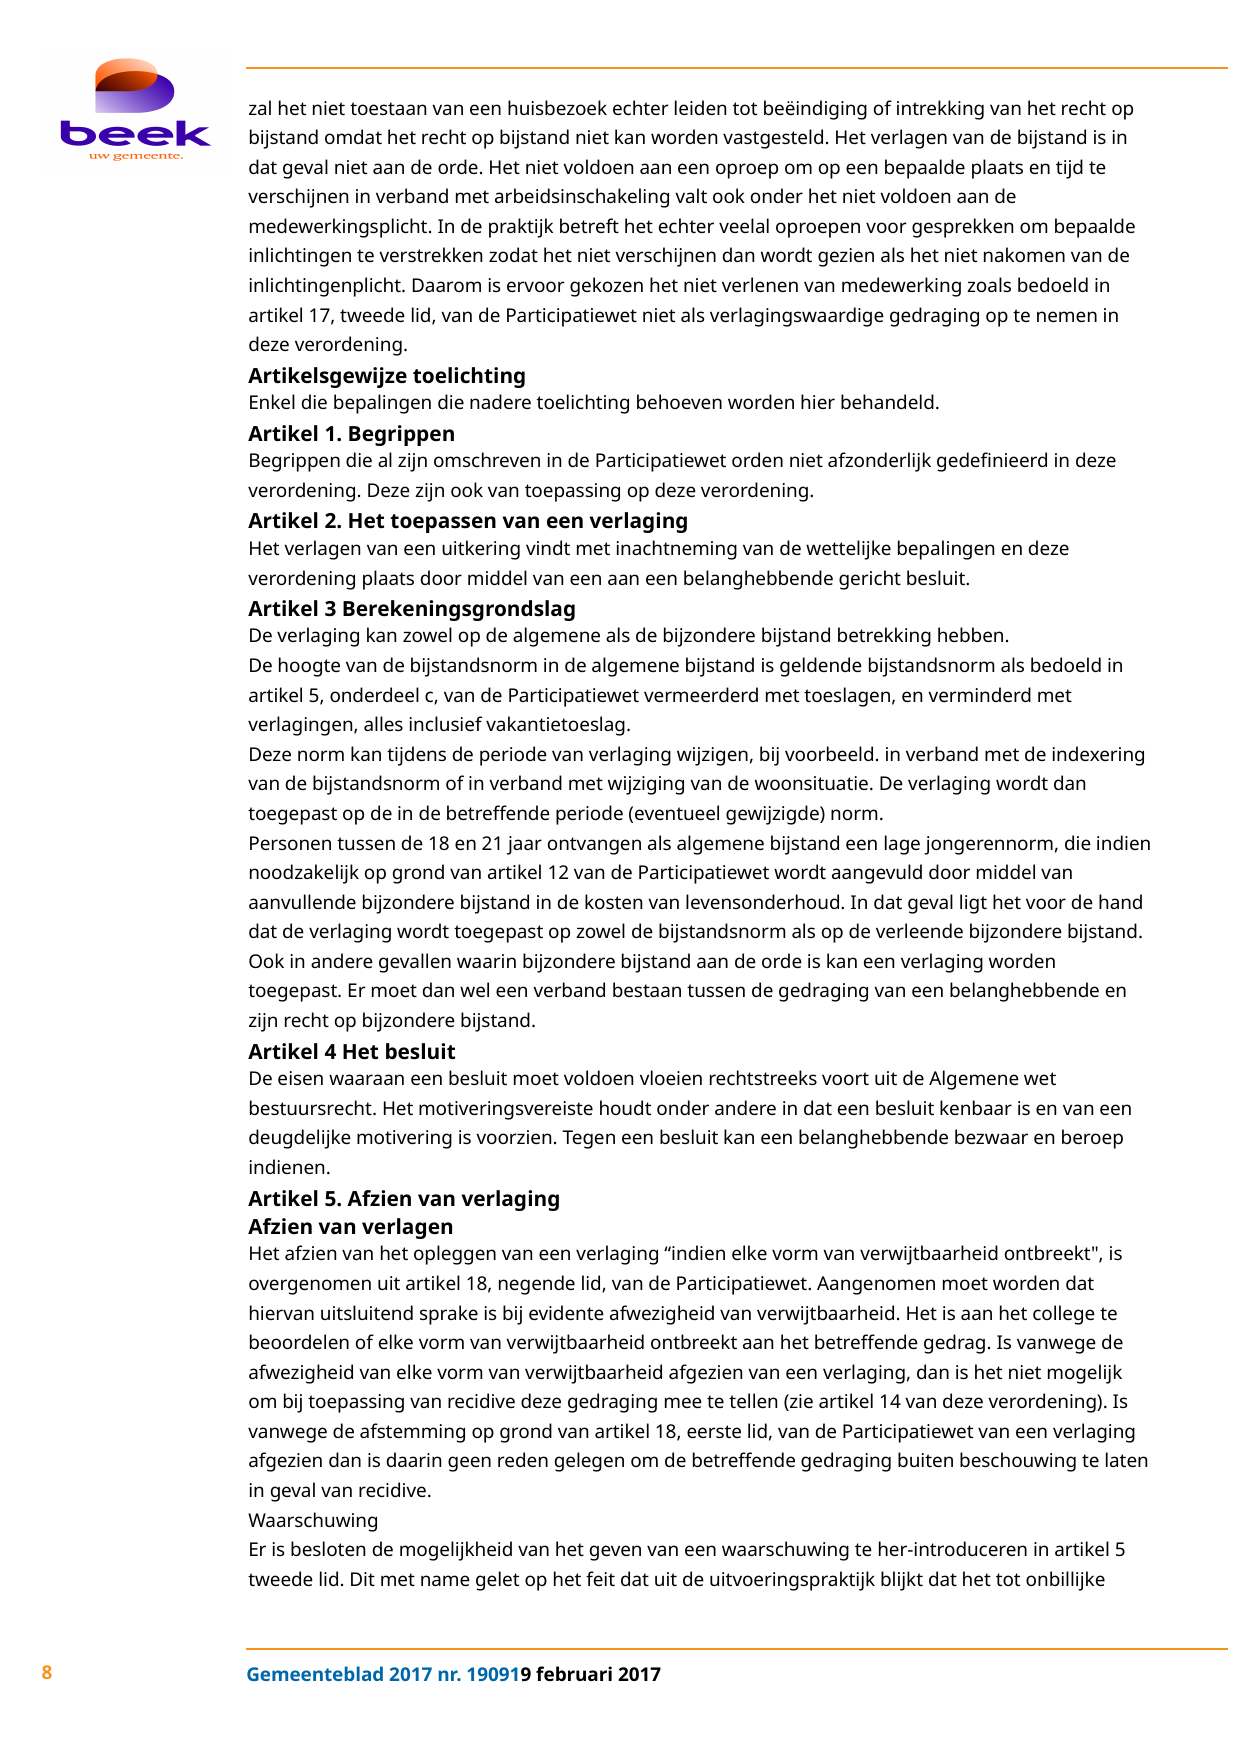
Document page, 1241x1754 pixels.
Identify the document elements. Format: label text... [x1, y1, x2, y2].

picture [41, 47, 231, 172]
text Begrippen die al zijn omschreven in de Participatiewet orden niet afzonderlijk gedefinieerd in deze verordening. Deze zijn ook van toepassing op deze verordening. [248, 447, 1152, 503]
text Ook in andere gevallen waarin bijzondere bijstand aan de orde is kan een verlaging worden toegepast. Er moet dan wel een verband bestaan tussen de gedraging van een belanghebbende en zijn recht op bijzondere bijstand. [248, 948, 1152, 1033]
text Afzien van verlagen [248, 1212, 1152, 1241]
text Artikel 1. Begrippen [248, 419, 1152, 447]
text De hoogte van de bijstandsnorm in de algemene bijstand is geldende bijstandsnorm als bedoeld in artikel 5, onderdeel c, van de Participatiewet vermeerderd met toeslagen, en verminderd met verlagingen, alles inclusief vakantietoeslag. [248, 652, 1152, 737]
text Het afzien van het opleggen van een verlaging “indien elke vorm van verwijtbaarheid ontbreekt", is overgenomen uit artikel 18, negende lid, van de Participatiewet. Aangenomen moet worden dat hiervan uitsluitend sprake is bij evidente afwezigheid van verwijtbaarheid. Het is aan het college te beoordelen of elke vorm van verwijtbaarheid ontbreekt aan het betreffende gedrag. Is vanwege de afwezigheid van elke vorm van verwijtbaarheid afgezien van een verlaging, dan is het niet mogelijk om bij toepassing van recidive deze gedraging mee te tellen (zie artikel 14 van deze verordening). Is vanwege de afstemming op grond van artikel 18, eerste lid, van de Participatiewet van een verlaging afgezien dan is daarin geen reden gelegen om de betreffende gedraging buiten beschouwing te laten in geval van recidive. [248, 1241, 1152, 1503]
text Enkel die bepalingen die nadere toelichting behoeven worden hier behandeld. [248, 389, 1152, 415]
text Het verlagen van een uitkering vindt met inachtneming van de wettelijke bepalingen en deze verordening plaats door middel van een aan een belanghebbende gericht besluit. [248, 535, 1152, 590]
text Artikel 5. Afzien van verlaging [248, 1184, 1152, 1212]
text Waarschuwing [248, 1507, 1152, 1532]
text De verlaging kan zowel op de algemene als de bijzondere bijstand betrekking hebben. [248, 623, 1152, 648]
text Er is besloten de mogelijkheid van het geven van een waarschuwing te her-introduceren in artikel 5 tweede lid. Dit met name gelet op het feit dat uit de uitvoeringspraktijk blijkt dat het tot onbillijke [248, 1536, 1152, 1592]
text Artikelsgewijze toelichting [248, 361, 1152, 389]
text Artikel 3 Berekeningsgrondslag [248, 594, 1152, 623]
text Artikel 4 Het besluit [248, 1037, 1152, 1065]
text Personen tussen de 18 en 21 jaar ontvangen als algemene bijstand een lage jongerennorm, die indien noodzakelijk op grond van artikel 12 van de Participatiewet wordt aangevuld door middel van aanvullende bijzondere bijstand in de kosten van levensonderhoud. In dat geval ligt het voor de hand dat de verlaging wordt toegepast op zowel de bijstandsnorm als op de verleende bijzondere bijstand. [248, 830, 1152, 944]
text Deze norm kan tijdens de periode van verlaging wijzigen, bij voorbeeld. in verband met de indexering van de bijstandsnorm of in verband met wijziging van de woonsituatie. De verlaging wordt dan toegepast op de in de betreffende periode (eventueel gewijzigde) norm. [248, 741, 1152, 826]
text De eisen waaraan een besluit moet voldoen vloeien rechtstreeks voort uit de Algemene wet bestuursrecht. Het motiveringsvereiste houdt onder andere in dat een besluit kenbaar is en van een deugdelijke motivering is voorzien. Tegen een besluit kan een belanghebbende bezwaar en beroep indienen. [248, 1065, 1152, 1180]
text Artikel 2. Het toepassen van een verlaging [248, 507, 1152, 535]
text zal het niet toestaan van een huisbezoek echter leiden tot beëindiging of intrekking van het recht op bijstand omdat het recht op bijstand niet kan worden vastgesteld. Het verlagen van de bijstand is in dat geval niet aan de orde. Het niet voldoen aan een oproep om op een bepaalde plaats en tijd te verschijnen in verband met arbeidsinschakeling valt ook onder het niet voldoen aan de medewerkingsplicht. In de praktijk betreft het echter veelal oproepen voor gesprekken om bepaalde inlichtingen te verstrekken zodat het niet verschijnen dan wordt gezien als het niet nakomen van de inlichtingenplicht. Daarom is ervoor gekozen het niet verlenen van medewerking zoals bedoeld in artikel 17, tweede lid, van de Participatiewet niet als verlagingswaardige gedraging op te nemen in deze verordening. [248, 95, 1152, 357]
